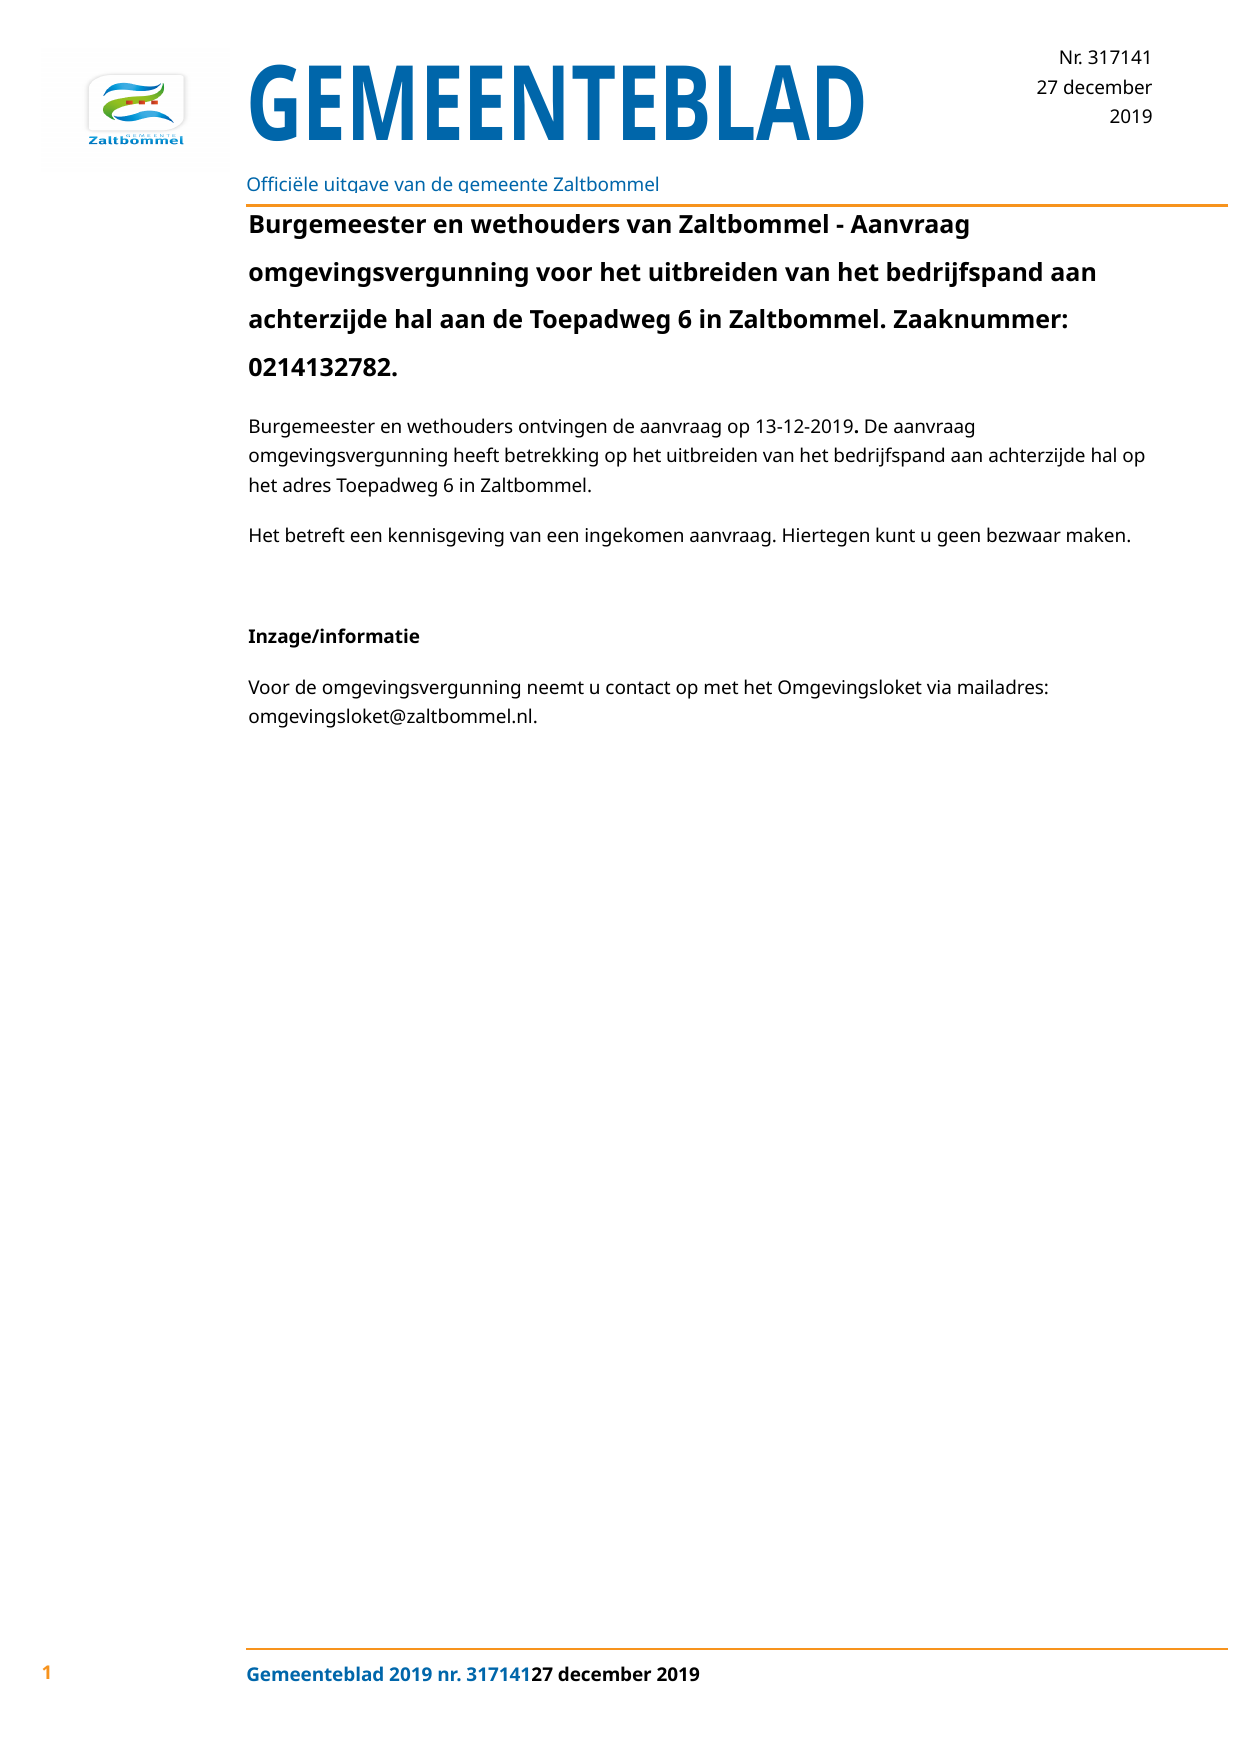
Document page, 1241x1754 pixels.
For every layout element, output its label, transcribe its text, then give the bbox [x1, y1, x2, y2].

text Het betreft een kennisgeving van een ingekomen aanvraag. Hiertegen kunt u geen bezwaar maken. [248, 523, 1152, 548]
text Inzage/informatie [248, 623, 1152, 649]
picture [41, 47, 231, 172]
text Burgemeester en wethouders van Zaltbommel - Aanvraag omgevingsvergunning voor het uitbreiden van het bedrijfspand aan achterzijde hal aan de Toepadweg 6 in Zaltbommel. Zaaknummer: 0214132782. [248, 207, 1152, 384]
text Burgemeester en wethouders ontvingen de aanvraag op 13-12-2019. De aanvraag omgevingsvergunning heeft betrekking op het uitbreiden van het bedrijfspand aan achterzijde hal op het adres Toepadweg 6 in Zaltbommel. [248, 413, 1152, 498]
text Voor de omgevingsvergunning neemt u contact op met het Omgevingsloket via mailadres: omgevingsloket@zaltbommel.nl. [248, 674, 1152, 729]
